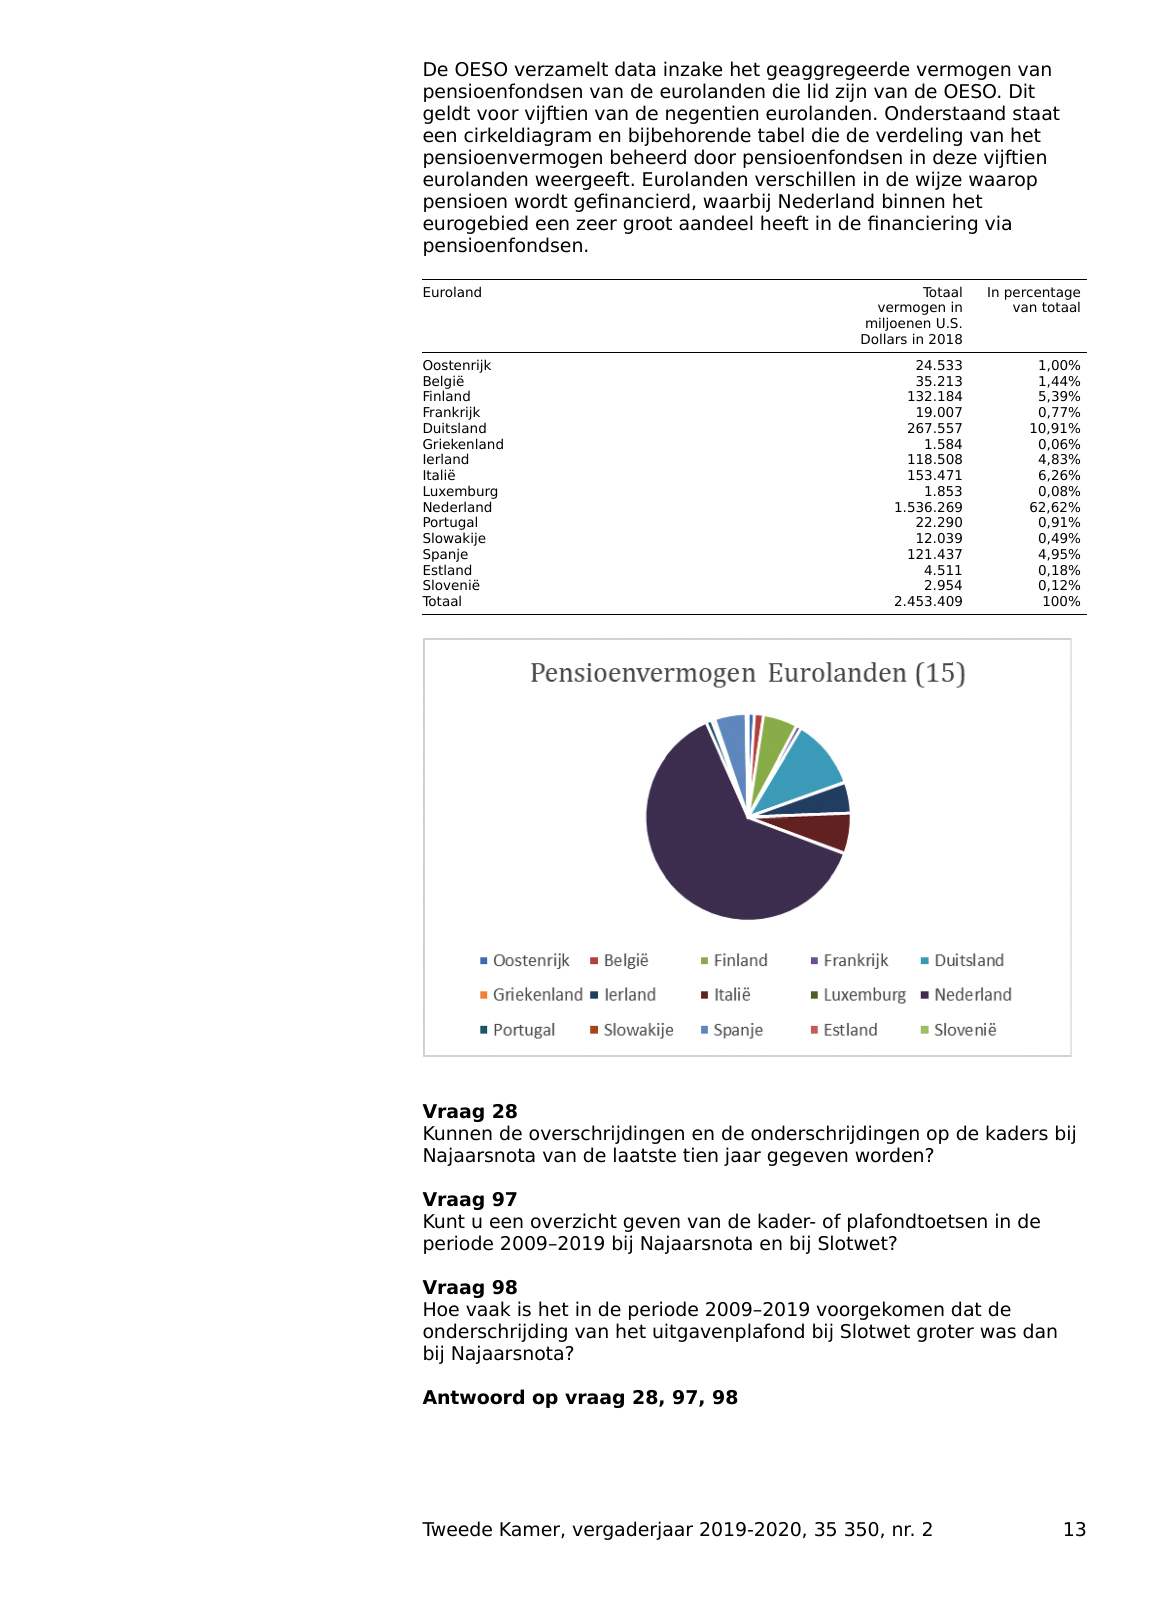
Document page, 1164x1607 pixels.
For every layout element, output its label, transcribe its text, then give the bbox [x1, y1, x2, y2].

table_cell 4,95% [969, 547, 1087, 562]
table_cell 19.007 [850, 405, 968, 421]
table_cell 22.290 [850, 515, 968, 531]
table_cell 118.508 [850, 452, 968, 468]
table_cell 0,49% [969, 531, 1087, 547]
table_cell 0,91% [969, 515, 1087, 531]
table_cell 35.213 [850, 374, 968, 389]
table_cell Italië [422, 468, 850, 484]
text De OESO verzamelt data inzake het geaggregeerde vermogen van pensioenfondsen van de eurolanden die lid zijn van de OESO. Dit geldt voor vijftien van de negentien eurolanden. Onderstaand staat een cirkeldiagram en bijbehorende tabel die de verdeling van het pensioenvermogen beheerd door pensioenfondsen in deze vijftien eurolanden weergeeft. Eurolanden verschillen in de wijze waarop pensioen wordt gefinancierd, waarbij Nederland binnen het eurogebied een zeer groot aandeel heeft in de financiering via pensioenfondsen. [422, 59, 1087, 257]
table_cell Luxemburg [422, 484, 850, 499]
table_cell 2.453.409 [850, 594, 968, 614]
table_cell 2.954 [850, 578, 968, 594]
table_cell Estland [422, 562, 850, 578]
table_cell België [422, 374, 850, 389]
table_cell 24.533 [850, 353, 968, 373]
table_cell 62,62% [969, 499, 1087, 515]
text Kunnen de overschrijdingen en de onderschrijdingen op de kaders bij Najaarsnota van de laatste tien jaar gegeven worden? [422, 1123, 1087, 1167]
table_cell 1,00% [969, 353, 1087, 373]
text Vraag 97 [422, 1189, 1087, 1211]
table_cell 5,39% [969, 389, 1087, 405]
picture [422, 637, 1072, 1057]
table_header Euroland [422, 280, 850, 352]
table_cell 0,06% [969, 436, 1087, 452]
table_cell Griekenland [422, 436, 850, 452]
table_cell 4.511 [850, 562, 968, 578]
table_cell 1.853 [850, 484, 968, 499]
text Antwoord op vraag 28, 97, 98 [422, 1387, 1087, 1409]
table_cell 6,26% [969, 468, 1087, 484]
table_header In percentage van totaal [969, 280, 1087, 352]
table_cell 121.437 [850, 547, 968, 562]
table_cell 0,18% [969, 562, 1087, 578]
table_cell 10,91% [969, 421, 1087, 436]
text Kunt u een overzicht geven van de kader- of plafondtoetsen in de periode 2009–2019 bij Najaarsnota en bij Slotwet? [422, 1211, 1087, 1255]
table_cell 0,12% [969, 578, 1087, 594]
table_cell Slowakije [422, 531, 850, 547]
text Vraag 28 [422, 1101, 1087, 1123]
text Hoe vaak is het in de periode 2009–2019 voorgekomen dat de onderschrijding van het uitgavenplafond bij Slotwet groter was dan bij Najaarsnota? [422, 1299, 1087, 1365]
table_cell 12.039 [850, 531, 968, 547]
table_cell Totaal [422, 594, 850, 614]
table_header Totaal vermogen in miljoenen U.S. Dollars in 2018 [850, 280, 968, 352]
text Vraag 98 [422, 1277, 1087, 1299]
table_cell 132.184 [850, 389, 968, 405]
table_cell Ierland [422, 452, 850, 468]
table_cell 0,77% [969, 405, 1087, 421]
table_cell Frankrijk [422, 405, 850, 421]
table_cell 4,83% [969, 452, 1087, 468]
table_cell 1.536.269 [850, 499, 968, 515]
table_cell 1.584 [850, 436, 968, 452]
table_cell Nederland [422, 499, 850, 515]
table_cell Finland [422, 389, 850, 405]
table_cell Duitsland [422, 421, 850, 436]
table_cell 100% [969, 594, 1087, 614]
table_cell Spanje [422, 547, 850, 562]
table_cell 0,08% [969, 484, 1087, 499]
table_cell 153.471 [850, 468, 968, 484]
table_cell Oostenrijk [422, 353, 850, 373]
table_cell 1,44% [969, 374, 1087, 389]
table_cell Portugal [422, 515, 850, 531]
table_cell Slovenië [422, 578, 850, 594]
table_cell 267.557 [850, 421, 968, 436]
